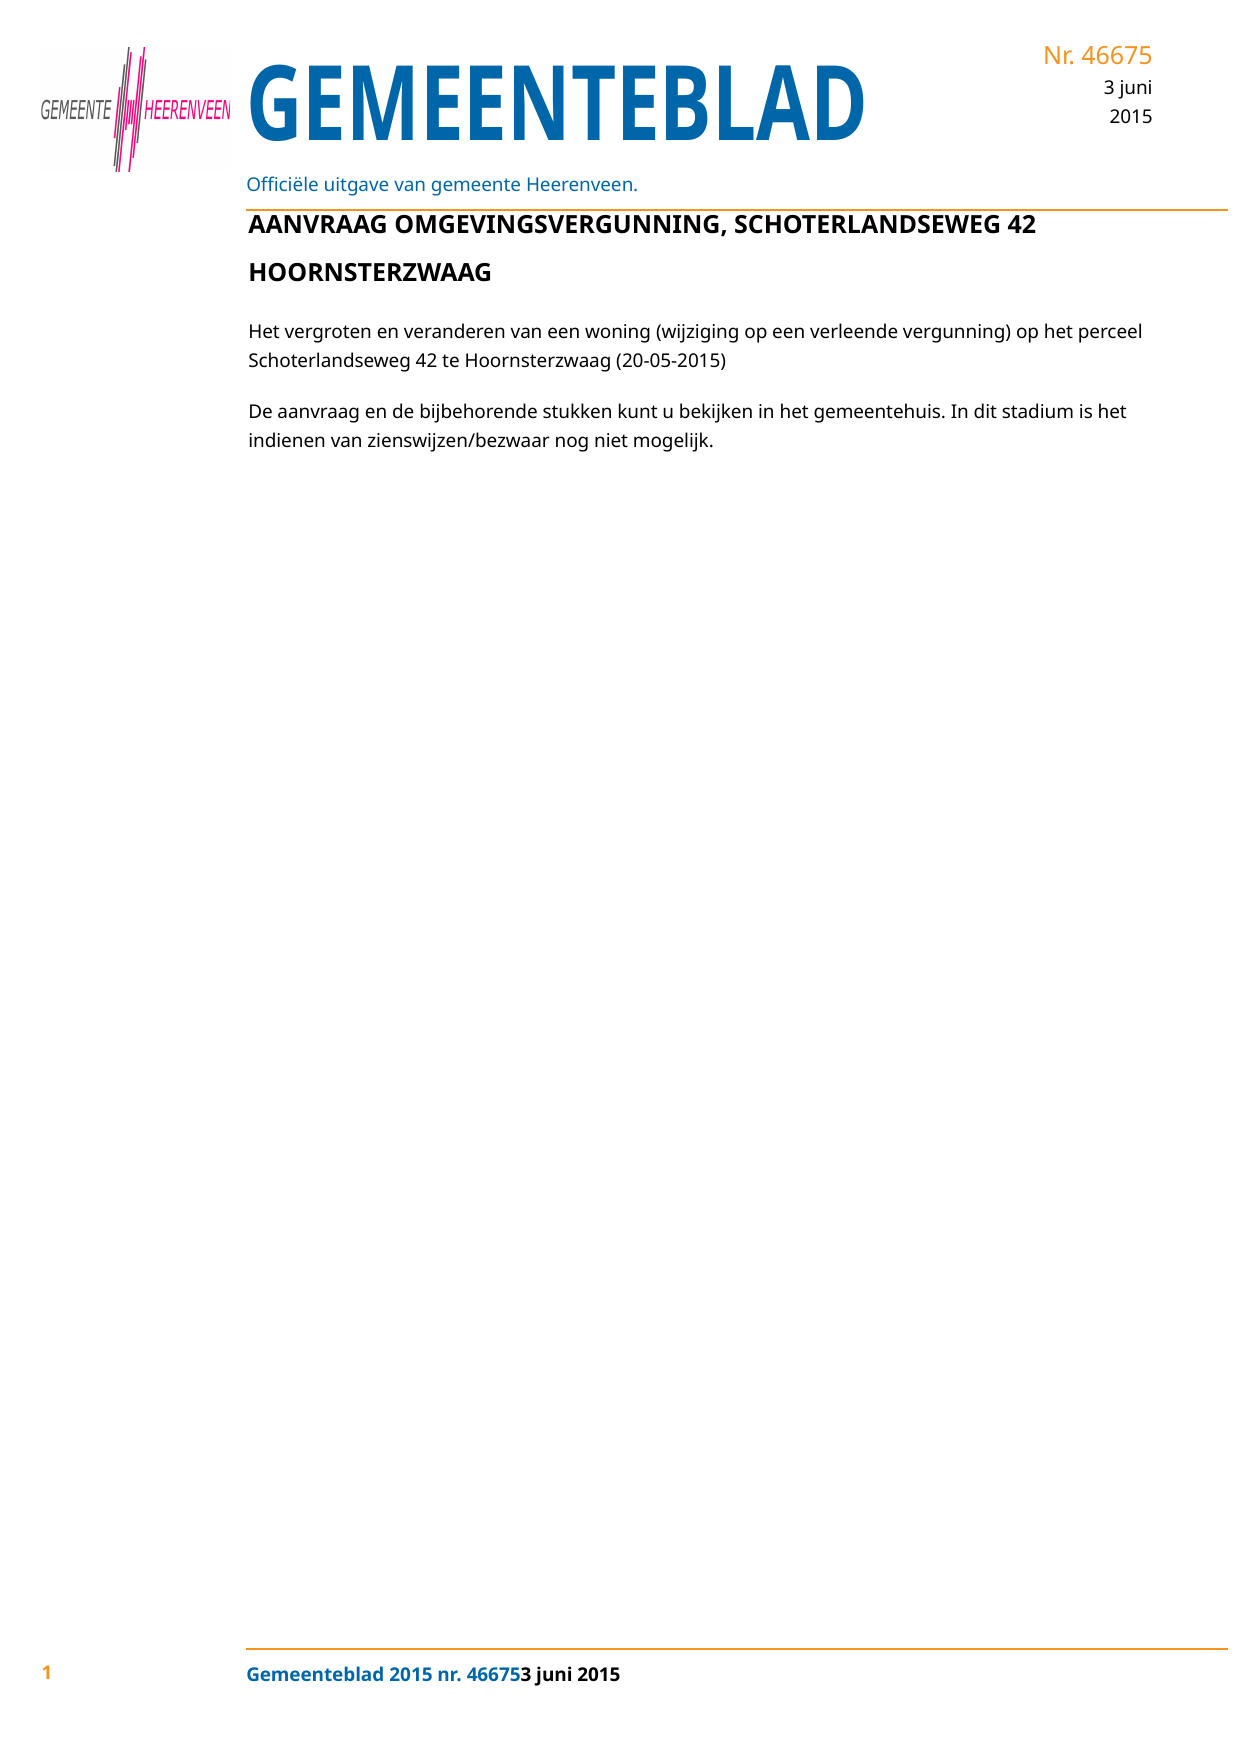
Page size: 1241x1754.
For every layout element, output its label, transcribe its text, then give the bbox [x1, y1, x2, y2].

text AANVRAAG OMGEVINGSVERGUNNING, SCHOTERLANDSEWEG 42 HOORNSTERZWAAG [248, 211, 1152, 288]
picture [41, 47, 231, 172]
text Het vergroten en veranderen van een woning (wijziging op een verleende vergunning) op het perceel Schoterlandseweg 42 te Hoornsterzwaag (20-05-2015) [248, 318, 1152, 373]
text De aanvraag en de bijbehorende stukken kunt u bekijken in het gemeentehuis. In dit stadium is het indienen van zienswijzen/bezwaar nog niet mogelijk. [248, 398, 1152, 453]
